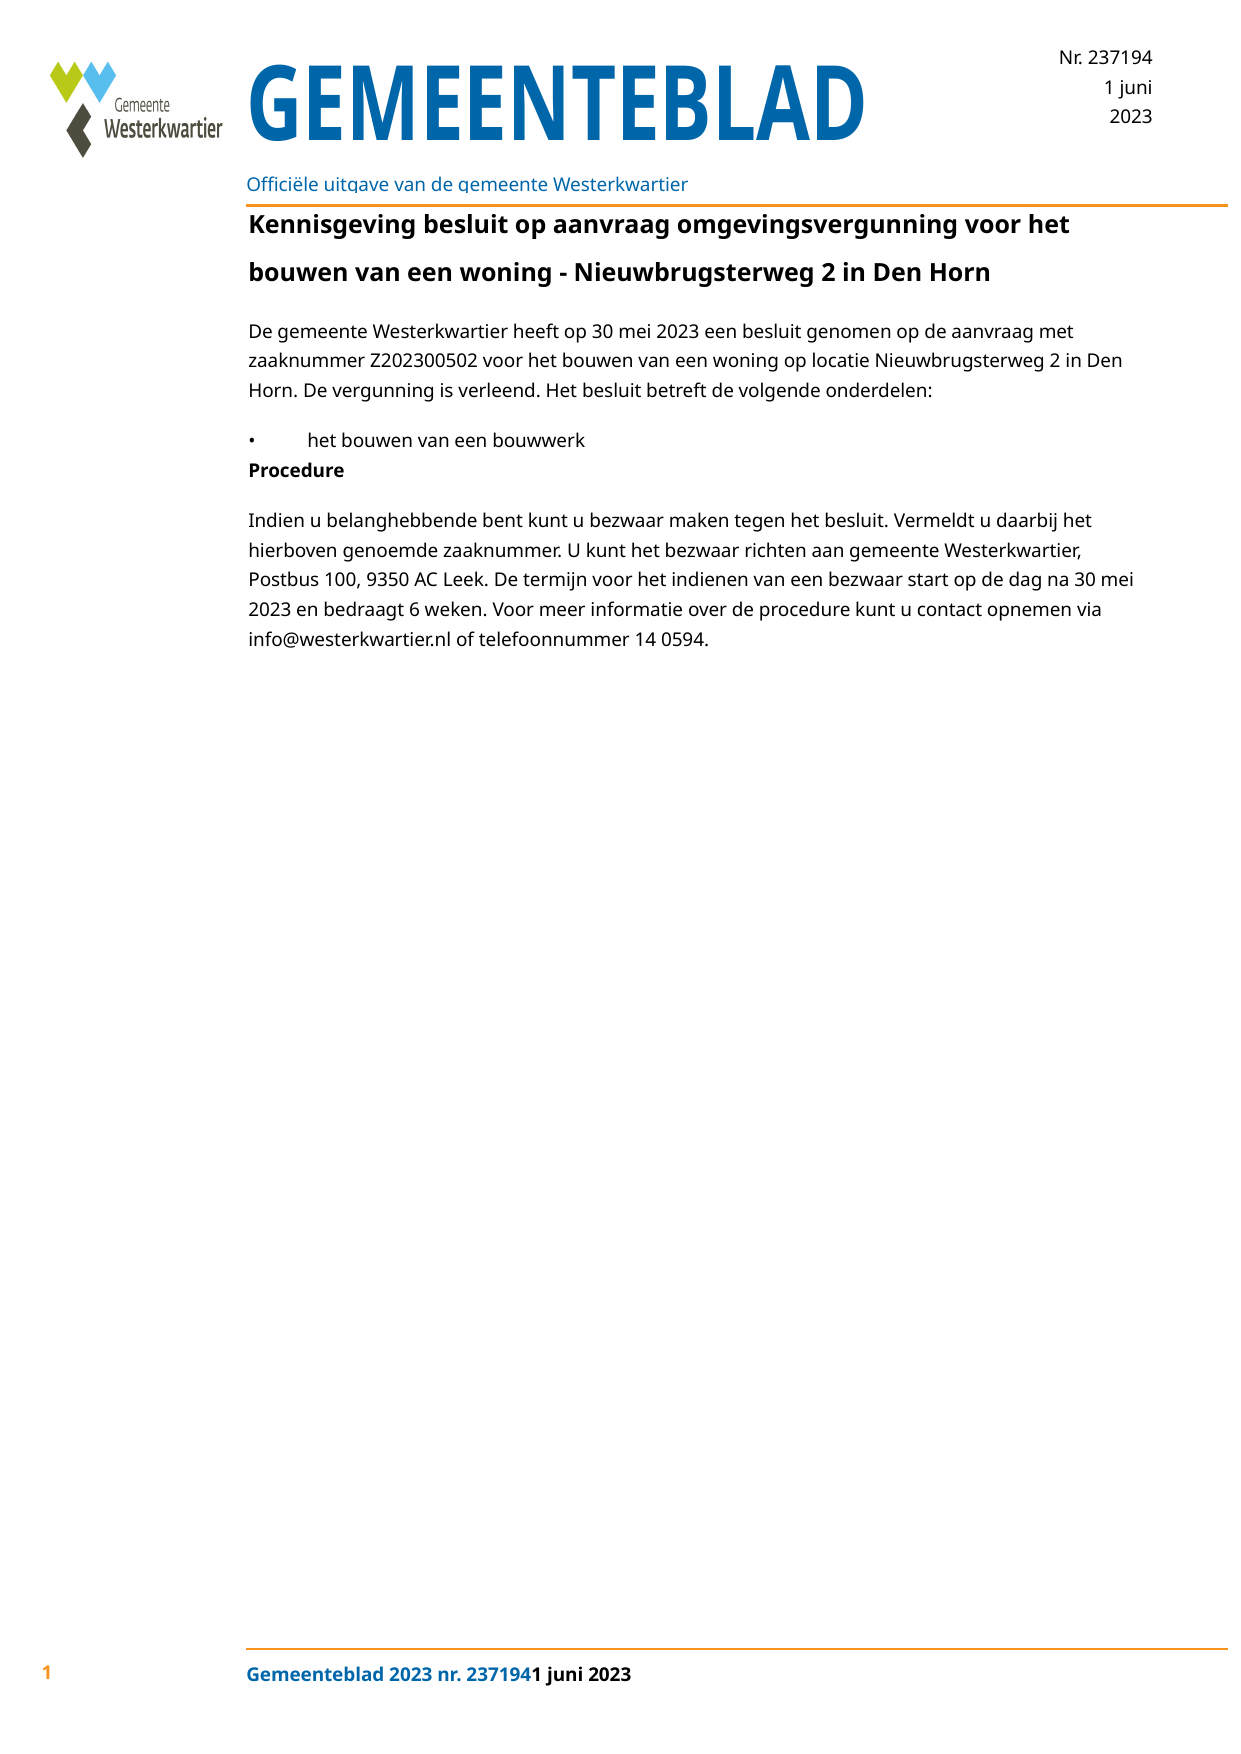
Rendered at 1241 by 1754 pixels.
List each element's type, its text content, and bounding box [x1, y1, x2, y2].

text Procedure [248, 457, 1152, 483]
text Indien u belanghebbende bent kunt u bezwaar maken tegen het besluit. Vermeldt u daarbij het hierboven genoemde zaaknummer. U kunt het bezwaar richten aan gemeente Westerkwartier, Postbus 100, 9350 AC Leek. De termijn voor het indienen van een bezwaar start op de dag na 30 mei 2023 en bedraagt 6 weken. Voor meer informatie over de procedure kunt u contact opnemen via info@westerkwartier.nl of telefoonnummer 14 0594. [248, 507, 1152, 652]
picture [41, 47, 231, 172]
text De gemeente Westerkwartier heeft op 30 mei 2023 een besluit genomen op de aanvraag met zaaknummer Z202300502 voor het bouwen van een woning op locatie Nieuwbrugsterweg 2 in Den Horn. De vergunning is verleend. Het besluit betreft de volgende onderdelen: [248, 318, 1152, 403]
list het bouwen van een bouwwerk [248, 427, 1152, 453]
text Kennisgeving besluit op aanvraag omgevingsvergunning voor het bouwen van een woning - Nieuwbrugsterweg 2 in Den Horn [248, 207, 1152, 288]
